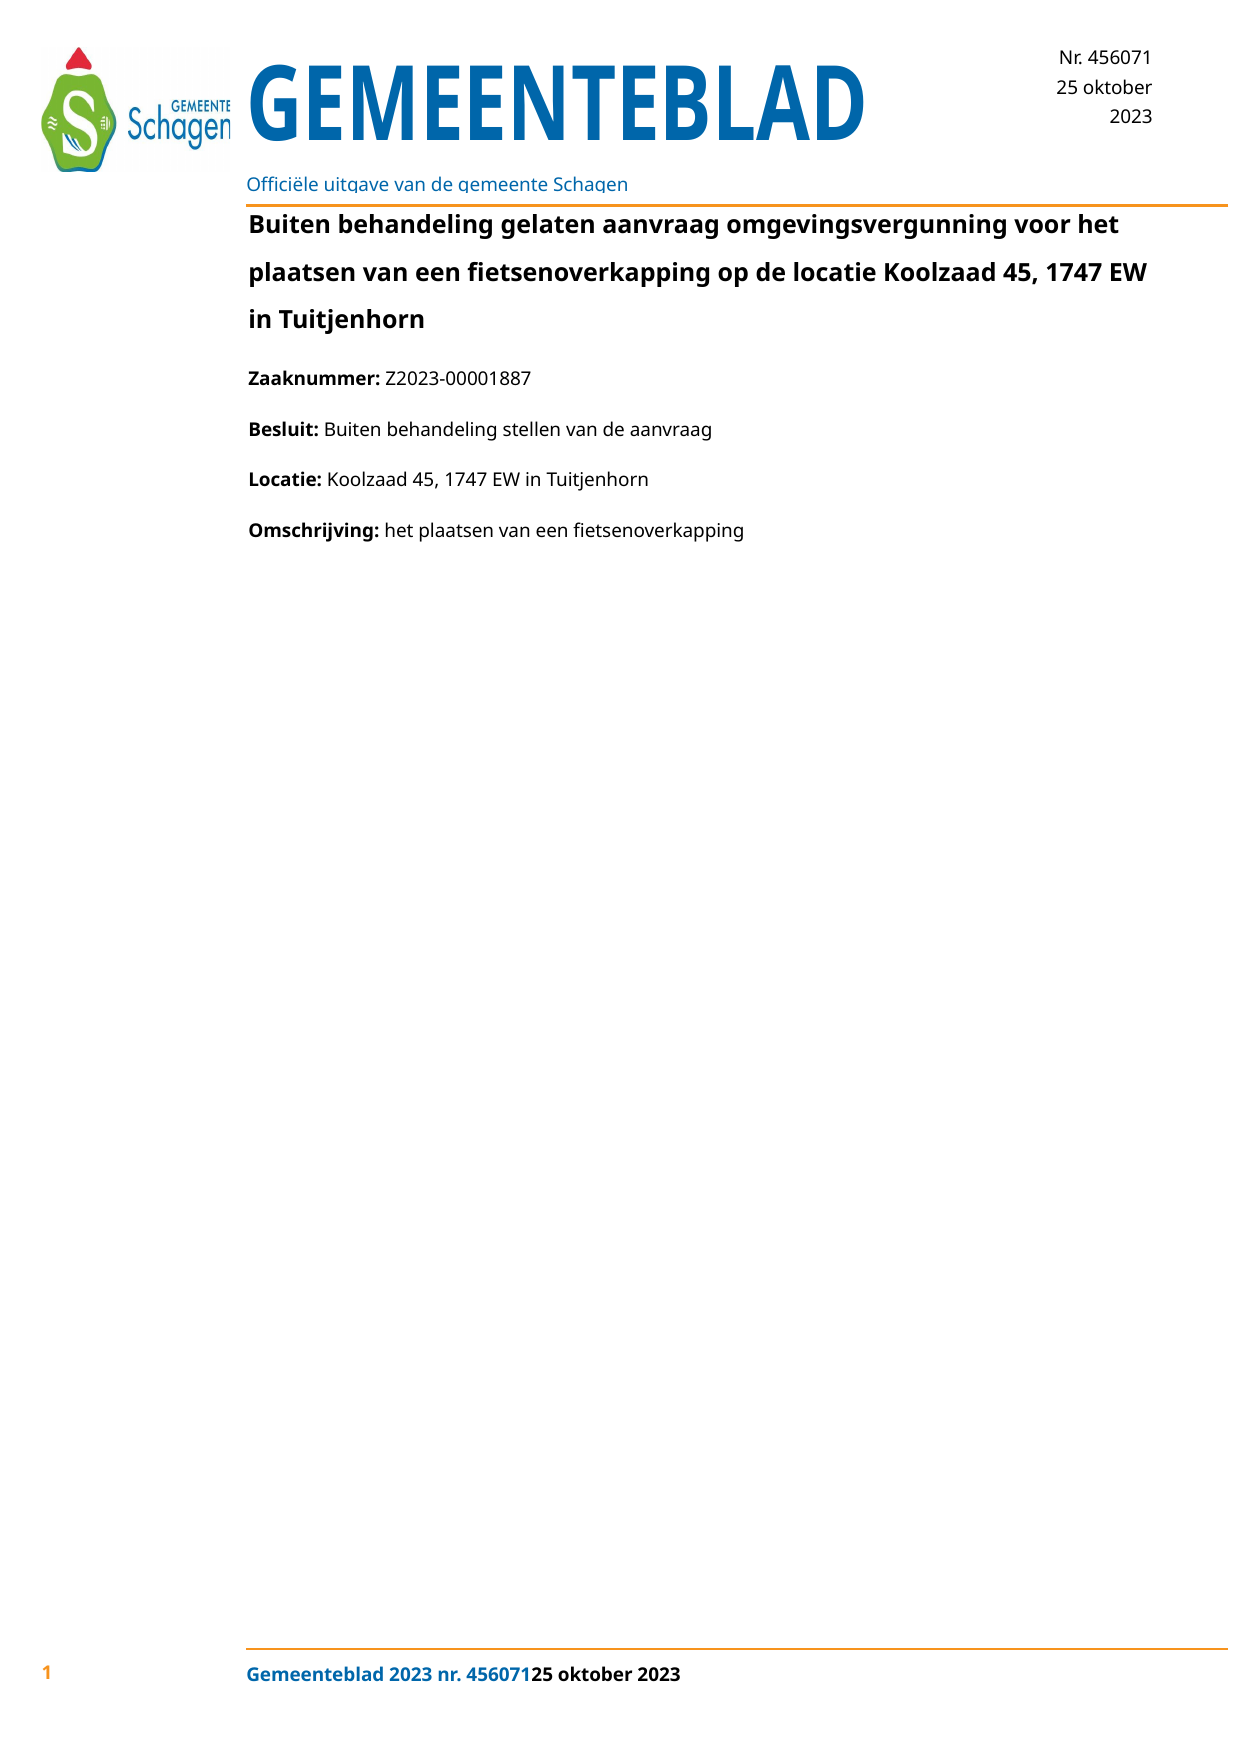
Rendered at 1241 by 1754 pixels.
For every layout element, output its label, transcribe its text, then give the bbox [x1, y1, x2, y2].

text Buiten behandeling gelaten aanvraag omgevingsvergunning voor het plaatsen van een fietsenoverkapping op de locatie Koolzaad 45, 1747 EW in Tuitjenhorn [248, 207, 1152, 336]
text Omschrijving: het plaatsen van een fietsenoverkapping [248, 517, 1152, 542]
text Locatie: Koolzaad 45, 1747 EW in Tuitjenhorn [248, 466, 1152, 492]
picture [41, 47, 231, 172]
text Zaaknummer: Z2023-00001887 [248, 366, 1152, 391]
text Besluit: Buiten behandeling stellen van de aanvraag [248, 416, 1152, 442]
